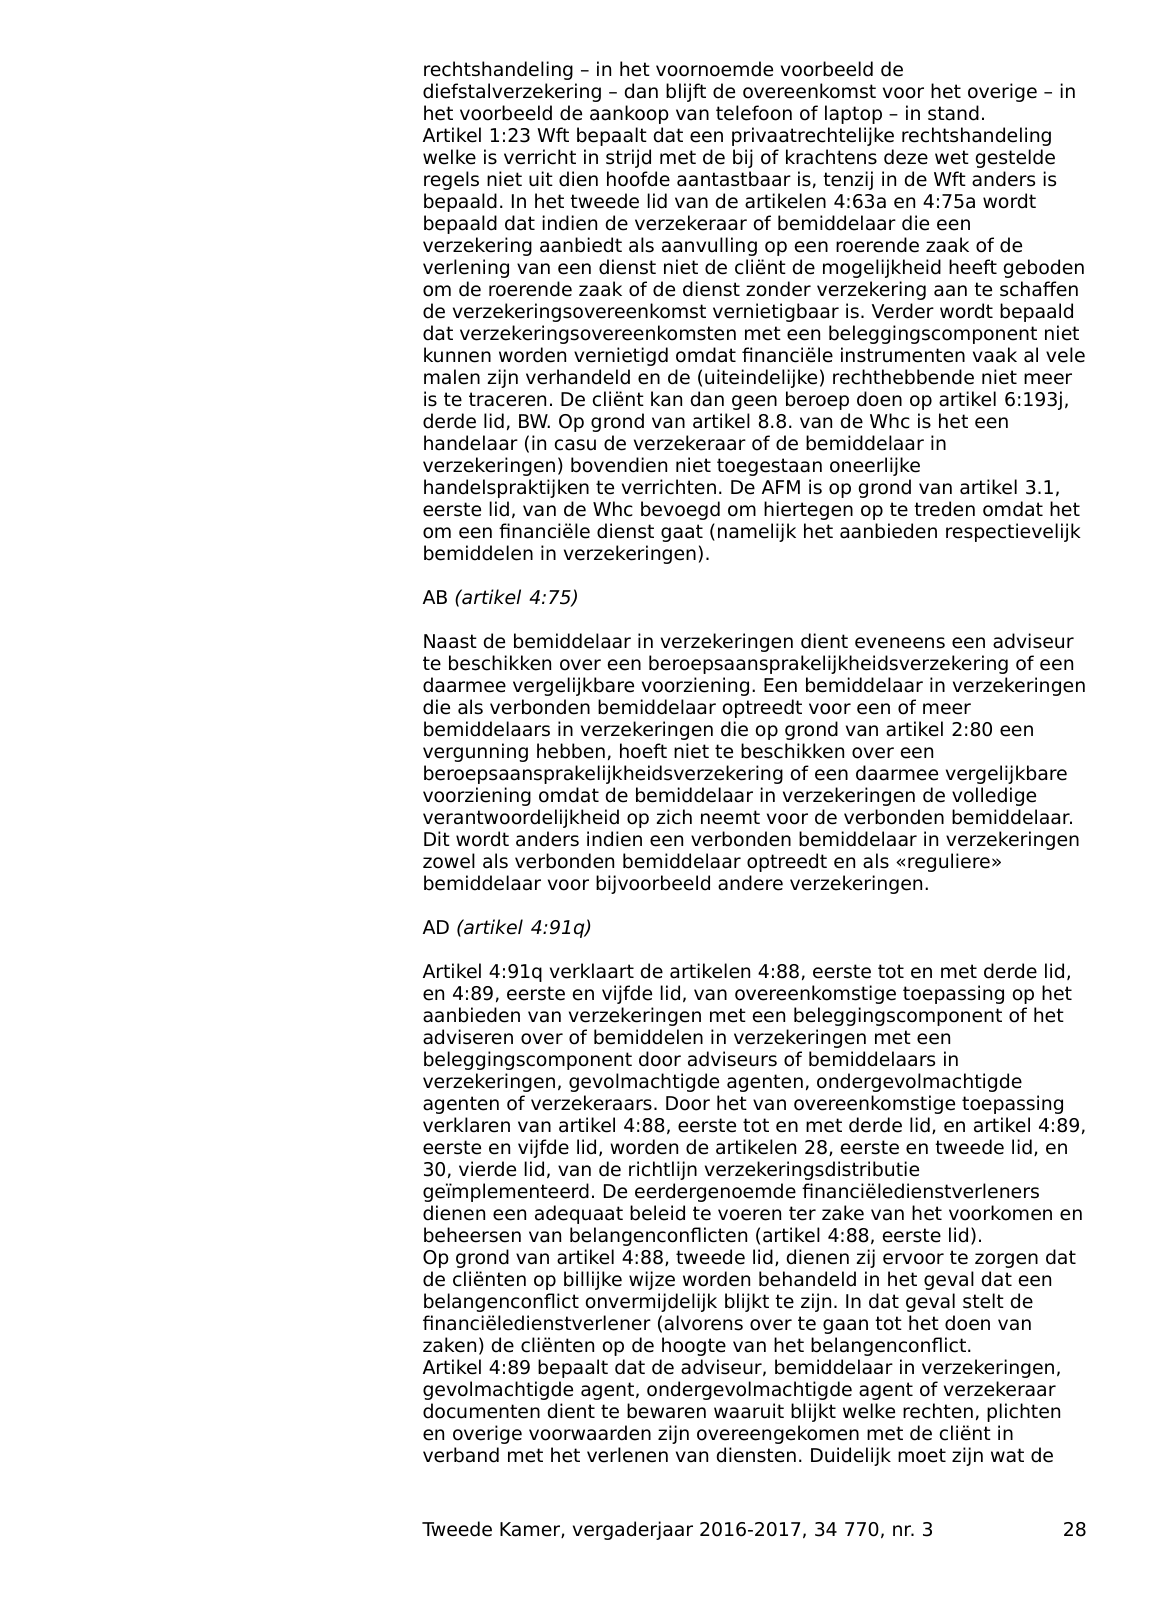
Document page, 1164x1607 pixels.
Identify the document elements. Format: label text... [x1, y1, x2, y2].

subtitle AD (artikel 4:91q) [422, 917, 1087, 939]
text rechtshandeling – in het voornoemde voorbeeld de diefstalverzekering – dan blijft de overeenkomst voor het overige – in het voorbeeld de aankoop van telefoon of laptop – in stand. [422, 59, 1087, 125]
text Artikel 4:89 bepaalt dat de adviseur, bemiddelaar in verzekeringen, gevolmachtigde agent, ondergevolmachtigde agent of verzekeraar documenten dient te bewaren waaruit blijkt welke rechten, plichten en overige voorwaarden zijn overeengekomen met de cliënt in verband met het verlenen van diensten. Duidelijk moet zijn wat de [422, 1357, 1087, 1467]
text Naast de bemiddelaar in verzekeringen dient eveneens een adviseur te beschikken over een beroepsaansprakelijkheidsverzekering of een daarmee vergelijkbare voorziening. Een bemiddelaar in verzekeringen die als verbonden bemiddelaar optreedt voor een of meer bemiddelaars in verzekeringen die op grond van artikel 2:80 een vergunning hebben, hoeft niet te beschikken over een beroepsaansprakelijkheidsverzekering of een daarmee vergelijkbare voorziening omdat de bemiddelaar in verzekeringen de volledige verantwoordelijkheid op zich neemt voor de verbonden bemiddelaar. Dit wordt anders indien een verbonden bemiddelaar in verzekeringen zowel als verbonden bemiddelaar optreedt en als «reguliere» bemiddelaar voor bijvoorbeeld andere verzekeringen. [422, 631, 1087, 895]
subtitle AB (artikel 4:75) [422, 587, 1087, 609]
text Op grond van artikel 4:88, tweede lid, dienen zij ervoor te zorgen dat de cliënten op billijke wijze worden behandeld in het geval dat een belangenconflict onvermijdelijk blijkt te zijn. In dat geval stelt de financiëledienstverlener (alvorens over te gaan tot het doen van zaken) de cliënten op de hoogte van het belangenconflict. [422, 1247, 1087, 1357]
text Artikel 4:91q verklaart de artikelen 4:88, eerste tot en met derde lid, en 4:89, eerste en vijfde lid, van overeenkomstige toepassing op het aanbieden van verzekeringen met een beleggingscomponent of het adviseren over of bemiddelen in verzekeringen met een beleggingscomponent door adviseurs of bemiddelaars in verzekeringen, gevolmachtigde agenten, ondergevolmachtigde agenten of verzekeraars. Door het van overeenkomstige toepassing verklaren van artikel 4:88, eerste tot en met derde lid, en artikel 4:89, eerste en vijfde lid, worden de artikelen 28, eerste en tweede lid, en 30, vierde lid, van de richtlijn verzekeringsdistributie geïmplementeerd. De eerdergenoemde financiëledienstverleners dienen een adequaat beleid te voeren ter zake van het voorkomen en beheersen van belangenconflicten (artikel 4:88, eerste lid). [422, 961, 1087, 1247]
text Artikel 1:23 Wft bepaalt dat een privaatrechtelijke rechtshandeling welke is verricht in strijd met de bij of krachtens deze wet gestelde regels niet uit dien hoofde aantastbaar is, tenzij in de Wft anders is bepaald. In het tweede lid van de artikelen 4:63a en 4:75a wordt bepaald dat indien de verzekeraar of bemiddelaar die een verzekering aanbiedt als aanvulling op een roerende zaak of de verlening van een dienst niet de cliënt de mogelijkheid heeft geboden om de roerende zaak of de dienst zonder verzekering aan te schaffen de verzekeringsovereenkomst vernietigbaar is. Verder wordt bepaald dat verzekeringsovereenkomsten met een beleggingscomponent niet kunnen worden vernietigd omdat financiële instrumenten vaak al vele malen zijn verhandeld en de (uiteindelijke) rechthebbende niet meer is te traceren. De cliënt kan dan geen beroep doen op artikel 6:193j, derde lid, BW. Op grond van artikel 8.8. van de Whc is het een handelaar (in casu de verzekeraar of de bemiddelaar in verzekeringen) bovendien niet toegestaan oneerlijke handelspraktijken te verrichten. De AFM is op grond van artikel 3.1, eerste lid, van de Whc bevoegd om hiertegen op te treden omdat het om een financiële dienst gaat (namelijk het aanbieden respectievelijk bemiddelen in verzekeringen). [422, 125, 1087, 564]
